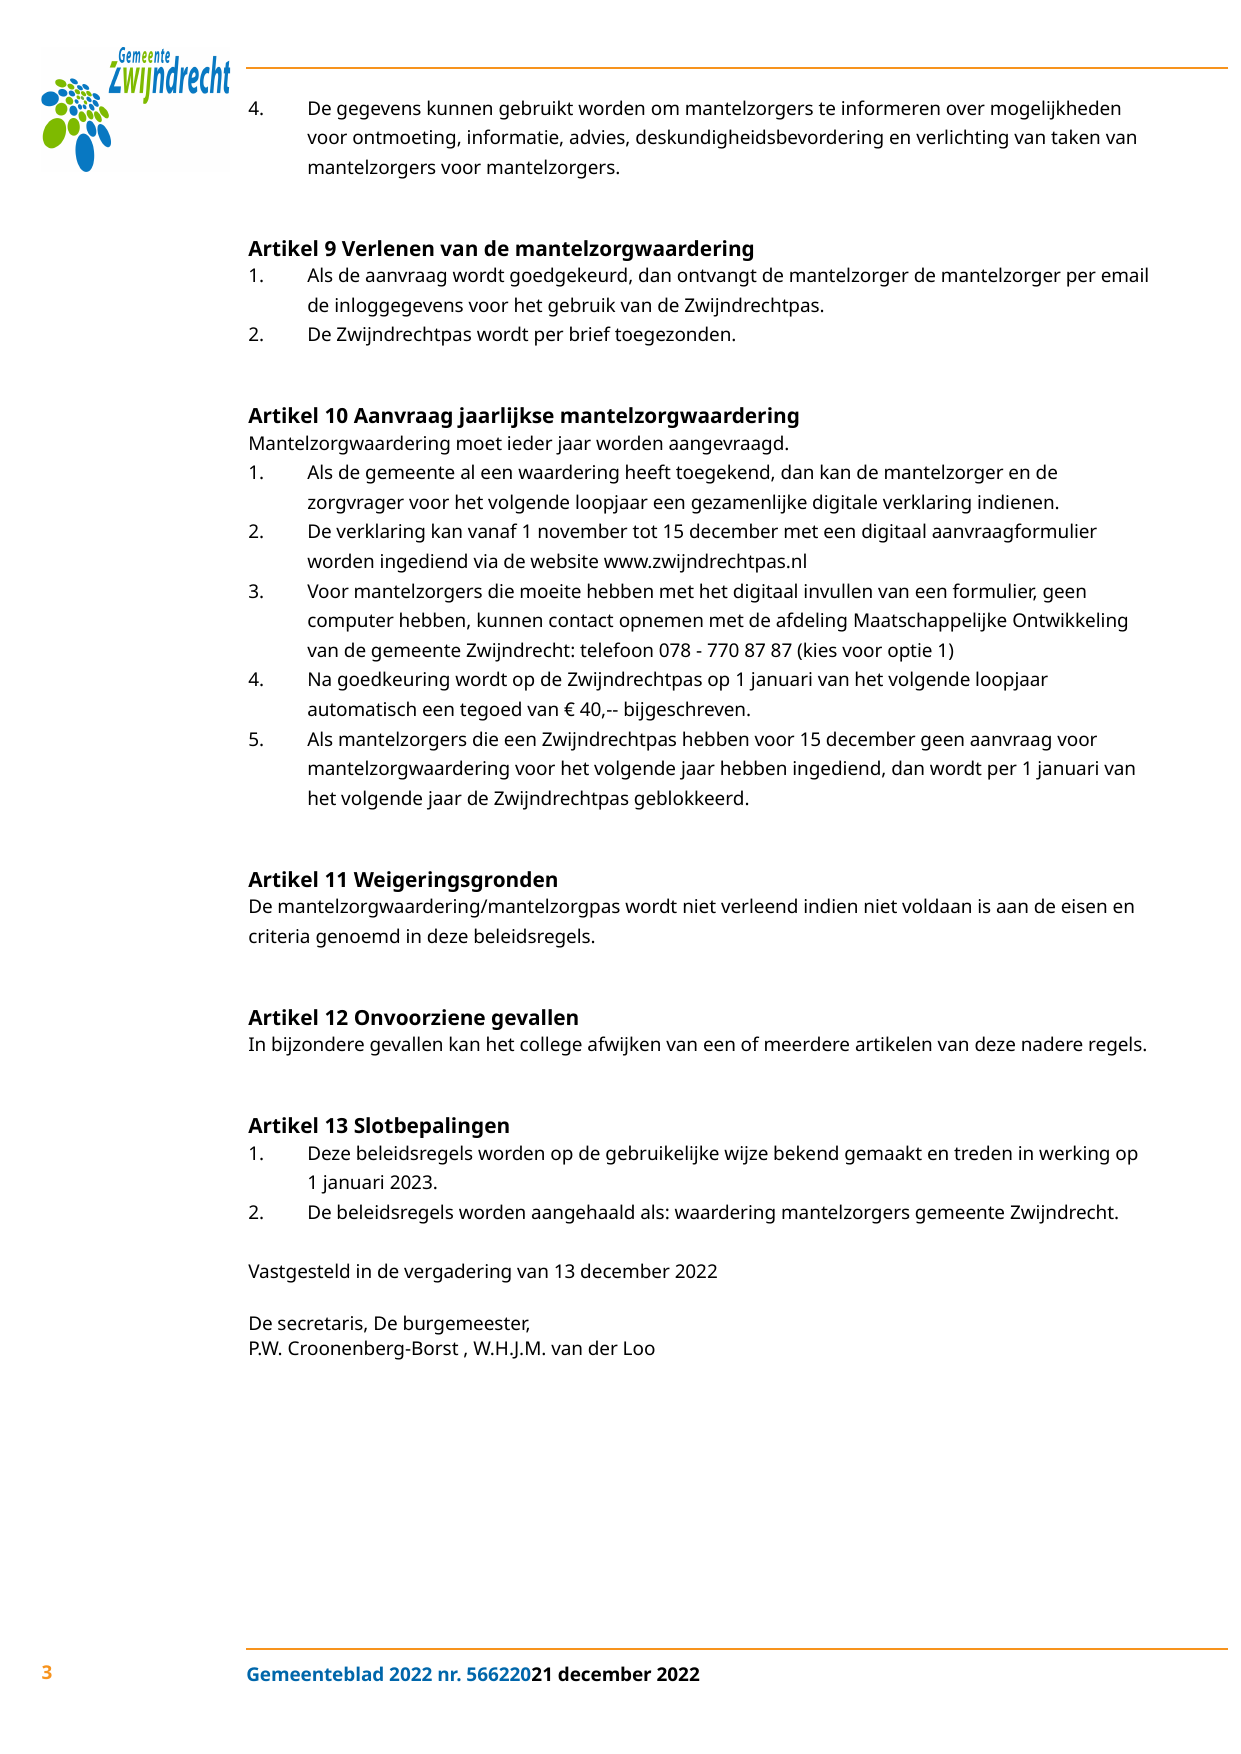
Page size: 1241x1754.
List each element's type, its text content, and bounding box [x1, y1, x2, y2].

list De Zwijndrechtpas wordt per brief toegezonden. [248, 322, 1152, 347]
text Artikel 10 Aanvraag jaarlijkse mantelzorgwaardering [248, 402, 1152, 430]
text Artikel 11 Weigeringsgronden [248, 865, 1152, 893]
text De secretaris, De burgemeester, [248, 1310, 1152, 1335]
text In bijzondere gevallen kan het college afwijken van een of meerdere artikelen van deze nadere regels. [248, 1031, 1152, 1057]
picture [41, 47, 231, 172]
list Als de aanvraag wordt goedgekeurd, dan ontvangt de mantelzorger de mantelzorger per email de inloggegevens voor het gebruik van de Zwijndrechtpas. [248, 262, 1152, 318]
list De beleidsregels worden aangehaald als: waardering mantelzorgers gemeente Zwijndrecht. [248, 1199, 1152, 1225]
text P.W. Croonenberg-Borst , W.H.J.M. van der Loo [248, 1335, 1152, 1361]
text De mantelzorgwaardering/mantelzorgpas wordt niet verleend indien niet voldaan is aan de eisen en criteria genoemd in deze beleidsregels. [248, 893, 1152, 949]
list Voor mantelzorgers die moeite hebben met het digitaal invullen van een formulier, geen computer hebben, kunnen contact opnemen met de afdeling Maatschappelijke Ontwikkeling van de gemeente Zwijndrecht: telefoon 078 - 770 87 87 (kies voor optie 1) [248, 578, 1152, 663]
text Vastgesteld in de vergadering van 13 december 2022 [248, 1258, 1152, 1284]
list De verklaring kan vanaf 1 november tot 15 december met een digitaal aanvraagformulier worden ingediend via de website www.zwijndrechtpas.nl [248, 519, 1152, 574]
list Als mantelzorgers die een Zwijndrechtpas hebben voor 15 december geen aanvraag voor mantelzorgwaardering voor het volgende jaar hebben ingediend, dan wordt per 1 januari van het volgende jaar de Zwijndrechtpas geblokkeerd. [248, 726, 1152, 811]
text Mantelzorgwaardering moet ieder jaar worden aangevraagd. [248, 430, 1152, 456]
text Artikel 13 Slotbepalingen [248, 1111, 1152, 1140]
text Artikel 12 Onvoorziene gevallen [248, 1003, 1152, 1031]
list De gegevens kunnen gebruikt worden om mantelzorgers te informeren over mogelijkheden voor ontmoeting, informatie, advies, deskundigheidsbevordering en verlichting van taken van mantelzorgers voor mantelzorgers. [248, 95, 1152, 180]
list Als de gemeente al een waardering heeft toegekend, dan kan de mantelzorger en de zorgvrager voor het volgende loopjaar een gezamenlijke digitale verklaring indienen. [248, 459, 1152, 515]
text Artikel 9 Verlenen van de mantelzorgwaardering [248, 234, 1152, 262]
list Na goedkeuring wordt op de Zwijndrechtpas op 1 januari van het volgende loopjaar automatisch een tegoed van € 40,-- bijgeschreven. [248, 667, 1152, 722]
list Deze beleidsregels worden op de gebruikelijke wijze bekend gemaakt en treden in werking op 1 januari 2023. [248, 1140, 1152, 1195]
